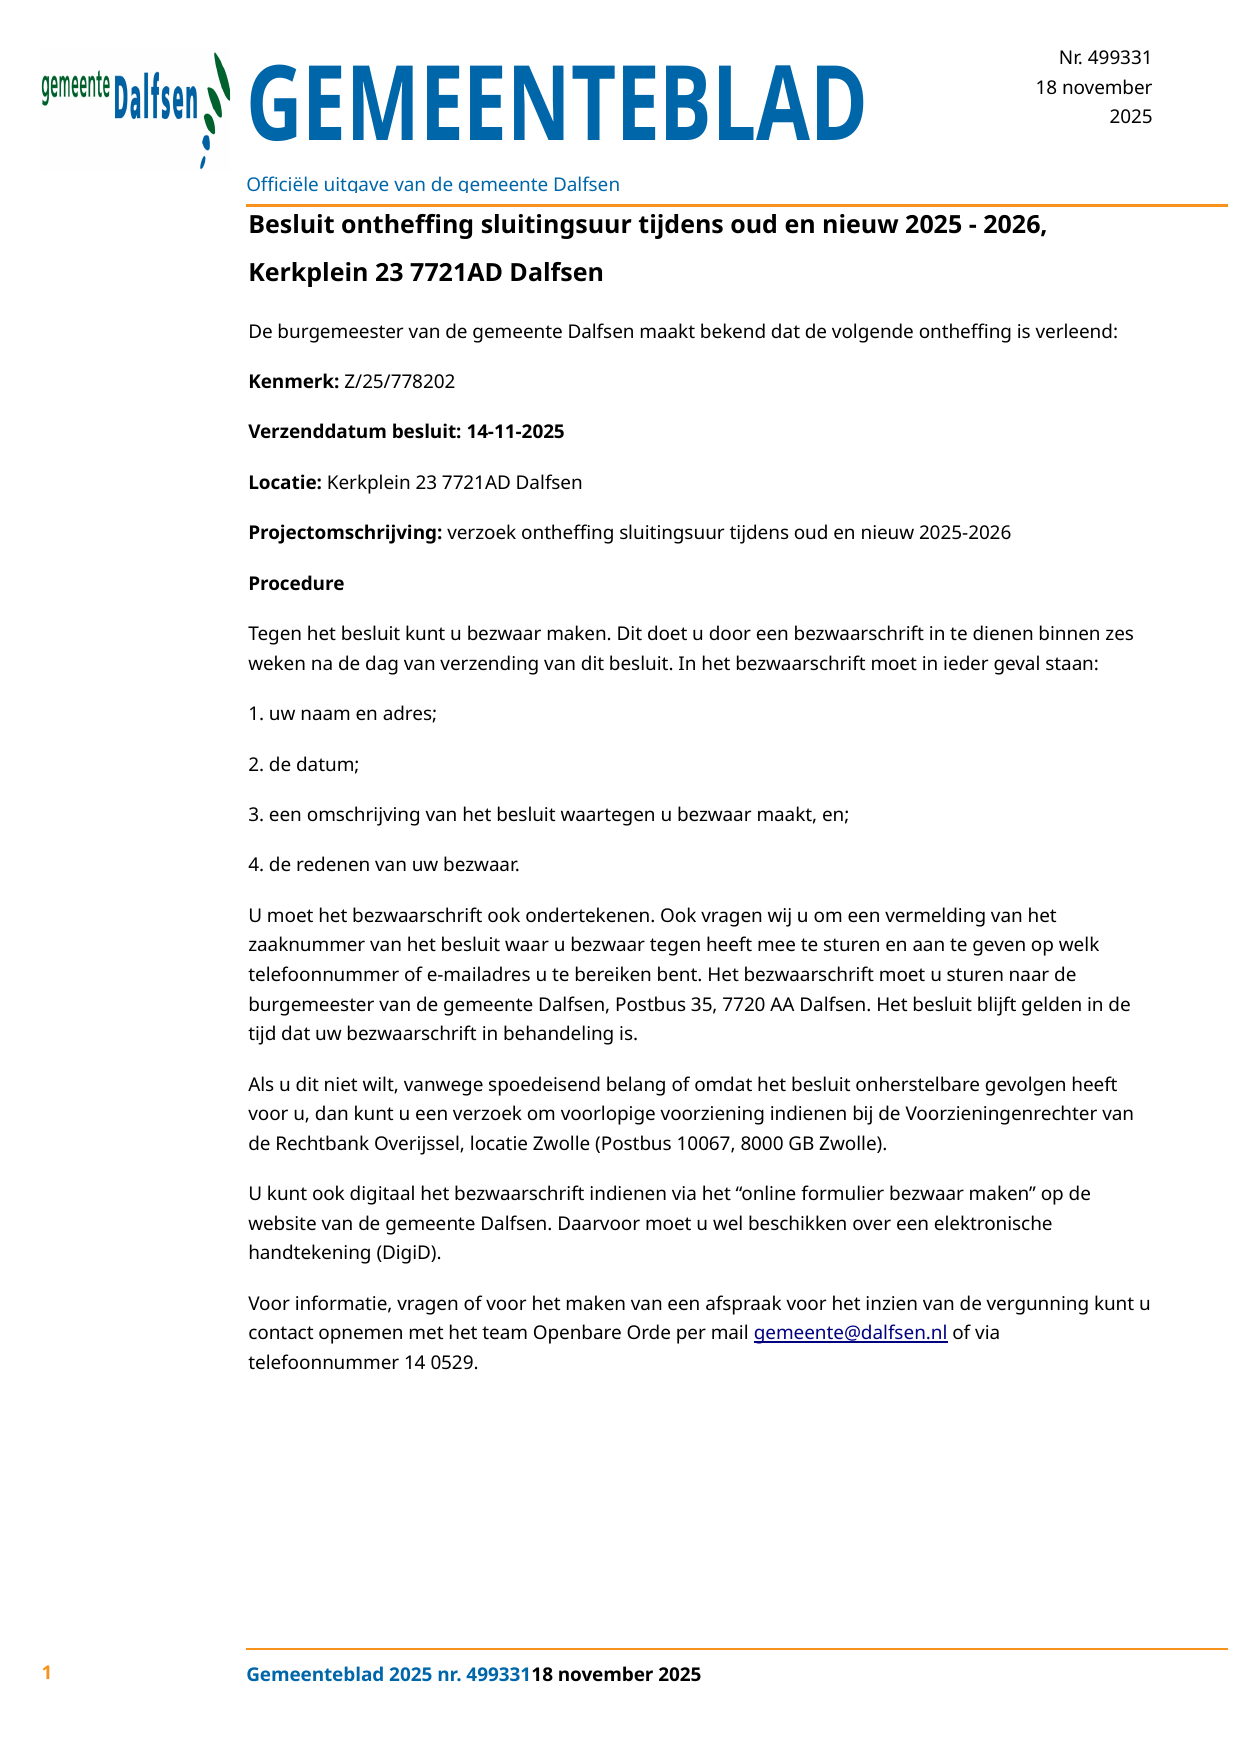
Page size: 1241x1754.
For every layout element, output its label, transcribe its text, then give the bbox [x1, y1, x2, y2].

text Locatie: Kerkplein 23 7721AD Dalfsen [248, 469, 1152, 495]
text 3. een omschrijving van het besluit waartegen u bezwaar maakt, en; [248, 801, 1152, 827]
text U moet het bezwaarschrift ook ondertekenen. Ook vragen wij u om een vermelding van het zaaknummer van het besluit waar u bezwaar tegen heeft mee te sturen en aan te geven op welk telefoonnummer of e-mailadres u te bereiken bent. Het bezwaarschrift moet u sturen naar de burgemeester van de gemeente Dalfsen, Postbus 35, 7720 AA Dalfsen. Het besluit blijft gelden in de tijd dat uw bezwaarschrift in behandeling is. [248, 902, 1152, 1046]
text Voor informatie, vragen of voor het maken van een afspraak voor het inzien van de vergunning kunt u contact opnemen met het team Openbare Orde per mail gemeente@dalfsen.nl of via telefoonnummer 14 0529. [248, 1290, 1152, 1375]
text U kunt ook digitaal het bezwaarschrift indienen via het “online formulier bezwaar maken” op de website van de gemeente Dalfsen. Daarvoor moet u wel beschikken over een elektronische handtekening (DigiD). [248, 1180, 1152, 1265]
picture [41, 47, 231, 172]
text Kenmerk: Z/25/778202 [248, 368, 1152, 394]
text Besluit ontheffing sluitingsuur tijdens oud en nieuw 2025 - 2026, Kerkplein 23 7721AD Dalfsen [248, 207, 1152, 288]
text 2. de datum; [248, 751, 1152, 777]
text De burgemeester van de gemeente Dalfsen maakt bekend dat de volgende ontheffing is verleend: [248, 318, 1152, 344]
text Als u dit niet wilt, vanwege spoedeisend belang of omdat het besluit onherstelbare gevolgen heeft voor u, dan kunt u een verzoek om voorlopige voorziening indienen bij de Voorzieningenrechter van de Rechtbank Overijssel, locatie Zwolle (Postbus 10067, 8000 GB Zwolle). [248, 1071, 1152, 1156]
text Projectomschrijving: verzoek ontheffing sluitingsuur tijdens oud en nieuw 2025-2026 [248, 519, 1152, 545]
text 1. uw naam en adres; [248, 700, 1152, 726]
text Tegen het besluit kunt u bezwaar maken. Dit doet u door een bezwaarschrift in te dienen binnen zes weken na de dag van verzending van dit besluit. In het bezwaarschrift moet in ieder geval staan: [248, 620, 1152, 676]
text Verzenddatum besluit: 14-11-2025 [248, 419, 1152, 444]
text 4. de redenen van uw bezwaar. [248, 852, 1152, 877]
text Procedure [248, 570, 1152, 596]
